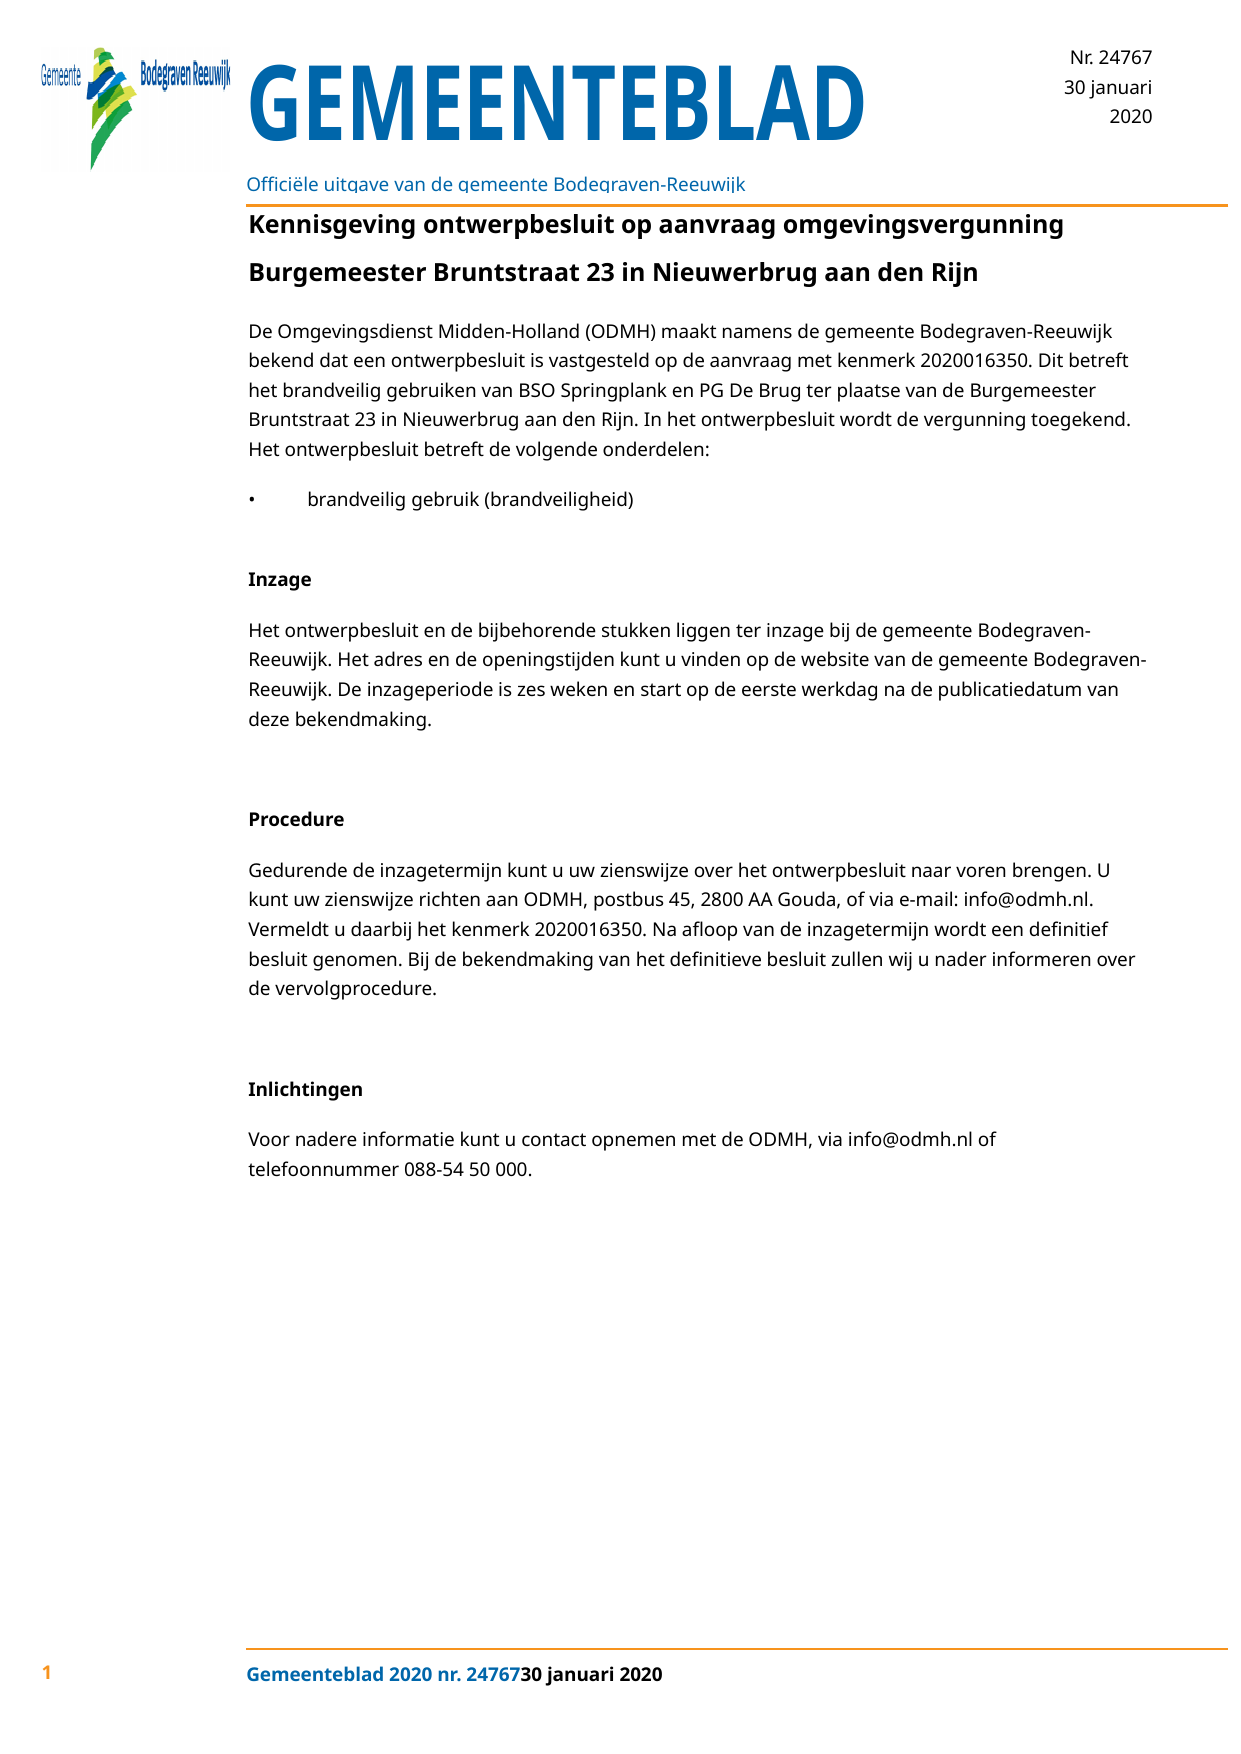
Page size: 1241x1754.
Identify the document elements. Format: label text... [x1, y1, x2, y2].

text Voor nadere informatie kunt u contact opnemen met de ODMH, via info@odmh.nl of telefoonnummer 088-54 50 000. [248, 1127, 1152, 1182]
text Het ontwerpbesluit en de bijbehorende stukken liggen ter inzage bij de gemeente Bodegraven-Reeuwijk. Het adres en de openingstijden kunt u vinden op de website van de gemeente Bodegraven-Reeuwijk. De inzageperiode is zes weken en start op de eerste werkdag na de publicatiedatum van deze bekendmaking. [248, 617, 1152, 732]
text Kennisgeving ontwerpbesluit op aanvraag omgevingsvergunning Burgemeester Bruntstraat 23 in Nieuwerbrug aan den Rijn [248, 207, 1152, 288]
text Procedure [248, 807, 1152, 832]
text Inlichtingen [248, 1076, 1152, 1102]
text Gedurende de inzagetermijn kunt u uw zienswijze over het ontwerpbesluit naar voren brengen. U kunt uw zienswijze richten aan ODMH, postbus 45, 2800 AA Gouda, of via e-mail: info@odmh.nl. Vermeldt u daarbij het kenmerk 2020016350. Na afloop van de inzagetermijn wordt een definitief besluit genomen. Bij de bekendmaking van het definitieve besluit zullen wij u nader informeren over de vervolgprocedure. [248, 857, 1152, 1001]
picture [41, 47, 231, 172]
text De Omgevingsdienst Midden-Holland (ODMH) maakt namens de gemeente Bodegraven-Reeuwijk bekend dat een ontwerpbesluit is vastgesteld op de aanvraag met kenmerk 2020016350. Dit betreft het brandveilig gebruiken van BSO Springplank en PG De Brug ter plaatse van de Burgemeester Bruntstraat 23 in Nieuwerbrug aan den Rijn. In het ontwerpbesluit wordt de vergunning toegekend. Het ontwerpbesluit betreft de volgende onderdelen: [248, 318, 1152, 462]
list brandveilig gebruik (brandveiligheid) [248, 487, 1152, 512]
text Inzage [248, 567, 1152, 592]
